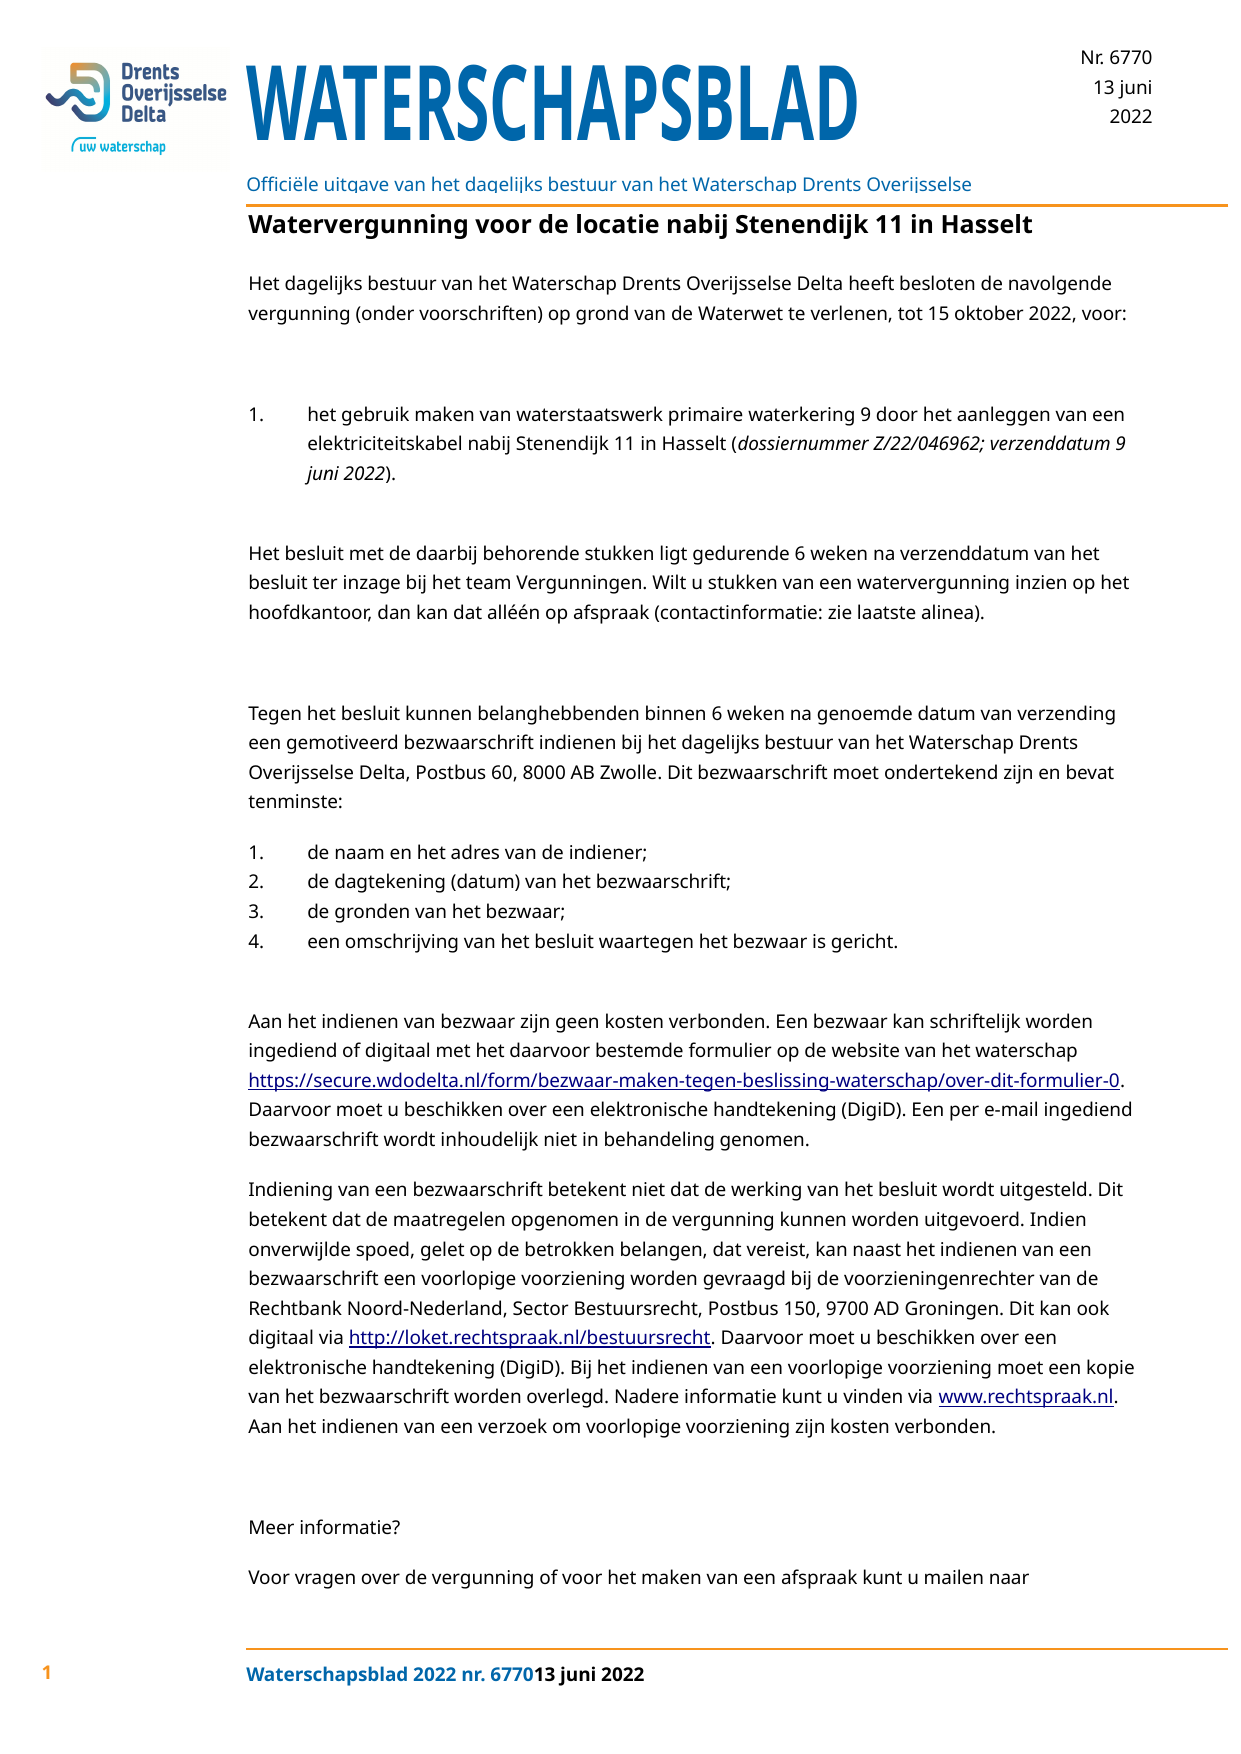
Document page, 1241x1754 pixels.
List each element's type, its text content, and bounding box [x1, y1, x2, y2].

list de gronden van het bezwaar; [248, 898, 1152, 924]
text Watervergunning voor de locatie nabij Stenendijk 11 in Hasselt [248, 207, 1152, 241]
text Meer informatie? [248, 1514, 1152, 1540]
list de naam en het adres van de indiener; [248, 839, 1152, 865]
text Indiening van een bezwaarschrift betekent niet dat de werking van het besluit wordt uitgesteld. Dit betekent dat de maatregelen opgenomen in de vergunning kunnen worden uitgevoerd. Indien onverwijlde spoed, gelet op de betrokken belangen, dat vereist, kan naast het indienen van een bezwaarschrift een voorlopige voorziening worden gevraagd bij de voorzieningenrechter van de Rechtbank Noord-Nederland, Sector Bestuursrecht, Postbus 150, 9700 AD Groningen. Dit kan ook digitaal via http://loket.rechtspraak.nl/bestuursrecht. Daarvoor moet u beschikken over een elektronische handtekening (DigiD). Bij het indienen van een voorlopige voorziening moet een kopie van het bezwaarschrift worden overlegd. Nadere informatie kunt u vinden via www.rechtspraak.nl. Aan het indienen van een verzoek om voorlopige voorziening zijn kosten verbonden. [248, 1177, 1152, 1439]
text Het dagelijks bestuur van het Waterschap Drents Overijsselse Delta heeft besloten de navolgende vergunning (onder voorschriften) op grond van de Waterwet te verlenen, tot 15 oktober 2022, voor: [248, 270, 1152, 326]
text Voor vragen over de vergunning of voor het maken van een afspraak kunt u mailen naar [248, 1564, 1152, 1590]
picture [41, 47, 231, 172]
list de dagtekening (datum) van het bezwaarschrift; [248, 869, 1152, 894]
text Het besluit met de daarbij behorende stukken ligt gedurende 6 weken na verzenddatum van het besluit ter inzage bij het team Vergunningen. Wilt u stukken van een watervergunning inzien op het hoofdkantoor, dan kan dat alléén op afspraak (contactinformatie: zie laatste alinea). [248, 540, 1152, 625]
list het gebruik maken van waterstaatswerk primaire waterkering 9 door het aanleggen van een elektriciteitskabel nabij Stenendijk 11 in Hasselt (dossiernummer Z/22/046962; verzenddatum 9 juni 2022). [248, 401, 1152, 486]
list een omschrijving van het besluit waartegen het bezwaar is gericht. [248, 928, 1152, 953]
text Tegen het besluit kunnen belanghebbenden binnen 6 weken na genoemde datum van verzending een gemotiveerd bezwaarschrift indienen bij het dagelijks bestuur van het Waterschap Drents Overijsselse Delta, Postbus 60, 8000 AB Zwolle. Dit bezwaarschrift moet ondertekend zijn en bevat tenminste: [248, 700, 1152, 814]
text Aan het indienen van bezwaar zijn geen kosten verbonden. Een bezwaar kan schriftelijk worden ingediend of digitaal met het daarvoor bestemde formulier op de website van het waterschap https://secure.wdodelta.nl/form/bezwaar-maken-tegen-beslissing-waterschap/over-dit-formulier-0. Daarvoor moet u beschikken over een elektronische handtekening (DigiD). Een per e-mail ingediend bezwaarschrift wordt inhoudelijk niet in behandeling genomen. [248, 1008, 1152, 1152]
